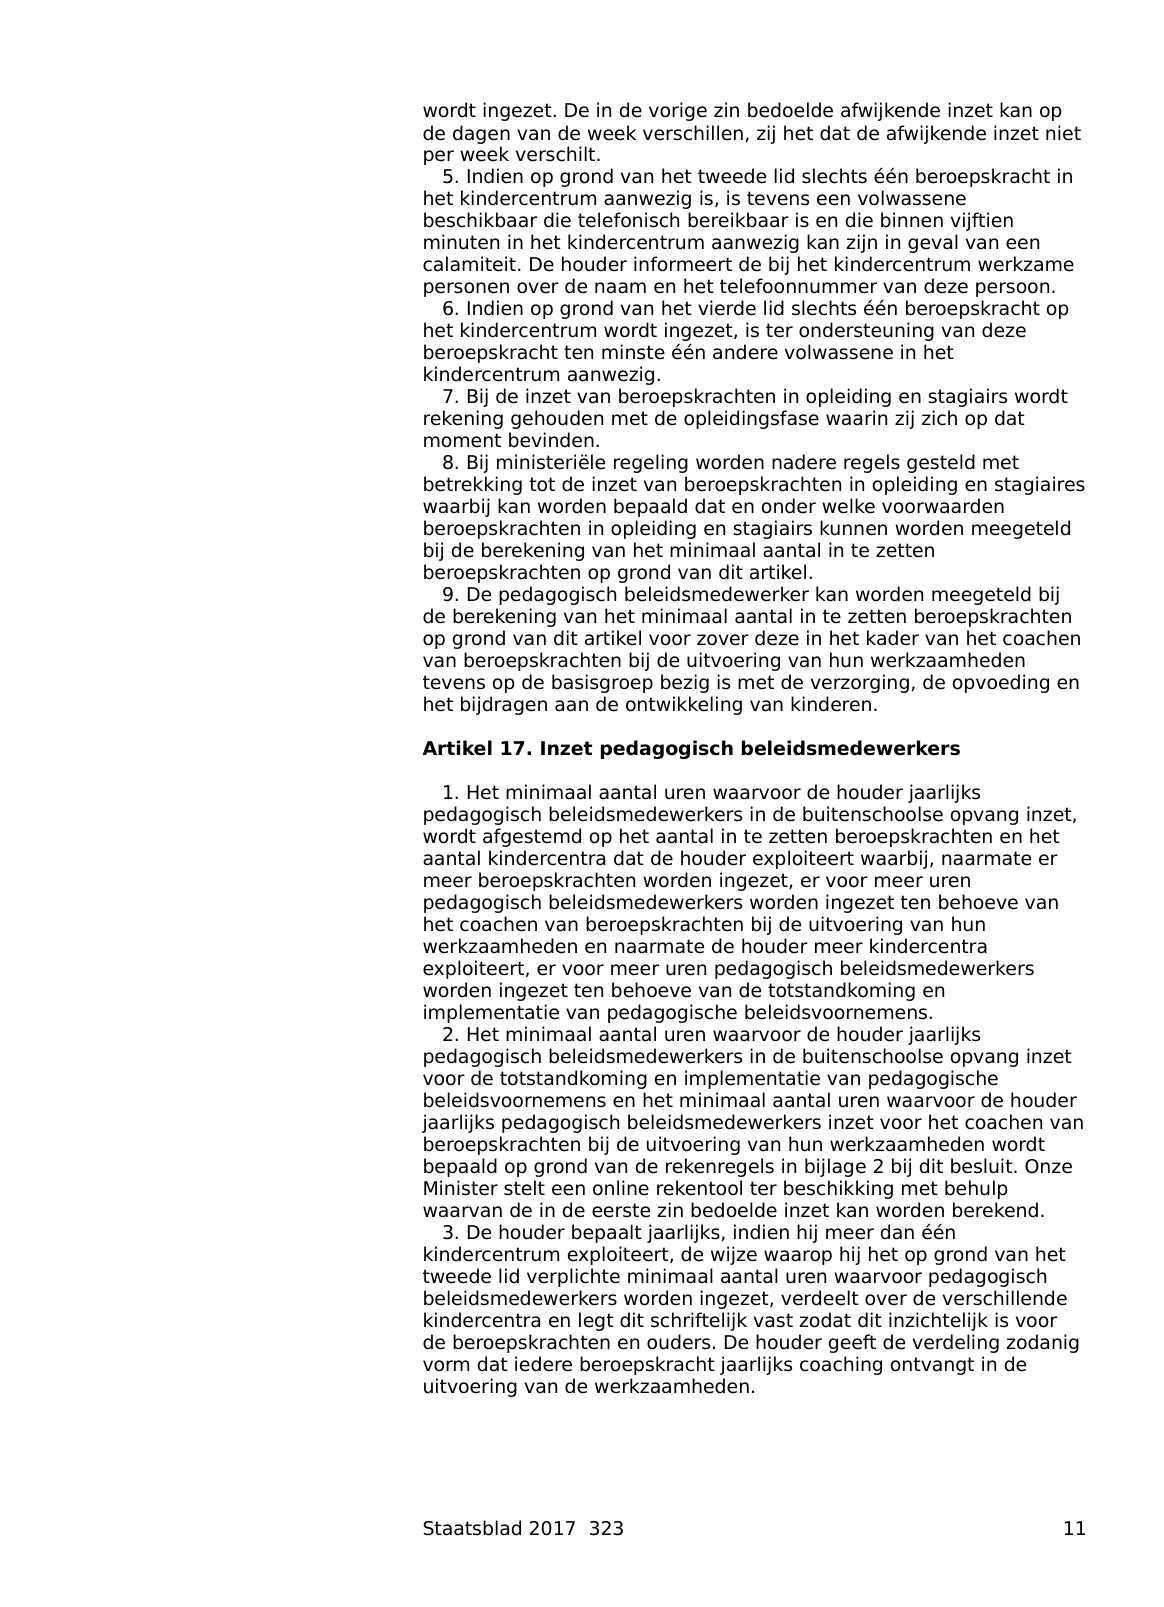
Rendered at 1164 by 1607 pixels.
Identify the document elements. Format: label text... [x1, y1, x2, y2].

text 3. De houder bepaalt jaarlijks, indien hij meer dan één kindercentrum exploiteert, de wijze waarop hij het op grond van het tweede lid verplichte minimaal aantal uren waarvoor pedagogisch beleidsmedewerkers worden ingezet, verdeelt over de verschillende kindercentra en legt dit schriftelijk vast zodat dit inzichtelijk is voor de beroepskrachten en ouders. De houder geeft de verdeling zodanig vorm dat iedere beroepskracht jaarlijks coaching ontvangt in de uitvoering van de werkzaamheden. [422, 1222, 1087, 1398]
text 5. Indien op grond van het tweede lid slechts één beroepskracht in het kindercentrum aanwezig is, is tevens een volwassene beschikbaar die telefonisch bereikbaar is en die binnen vijftien minuten in het kindercentrum aanwezig kan zijn in geval van een calamiteit. De houder informeert de bij het kindercentrum werkzame personen over de naam en het telefoonnummer van deze persoon. [422, 166, 1087, 298]
text 7. Bij de inzet van beroepskrachten in opleiding en stagiairs wordt rekening gehouden met de opleidingsfase waarin zij zich op dat moment bevinden. [422, 386, 1087, 452]
text 2. Het minimaal aantal uren waarvoor de houder jaarlijks pedagogisch beleidsmedewerkers in de buitenschoolse opvang inzet voor de totstandkoming en implementatie van pedagogische beleidsvoornemens en het minimaal aantal uren waarvoor de houder jaarlijks pedagogisch beleidsmedewerkers inzet voor het coachen van beroepskrachten bij de uitvoering van hun werkzaamheden wordt bepaald op grond van de rekenregels in bijlage 2 bij dit besluit. Onze Minister stelt een online rekentool ter beschikking met behulp waarvan de in de eerste zin bedoelde inzet kan worden berekend. [422, 1024, 1087, 1222]
text 9. De pedagogisch beleidsmedewerker kan worden meegeteld bij de berekening van het minimaal aantal in te zetten beroepskrachten op grond van dit artikel voor zover deze in het kader van het coachen van beroepskrachten bij de uitvoering van hun werkzaamheden tevens op de basisgroep bezig is met de verzorging, de opvoeding en het bijdragen aan de ontwikkeling van kinderen. [422, 584, 1087, 716]
text 1. Het minimaal aantal uren waarvoor de houder jaarlijks pedagogisch beleidsmedewerkers in de buitenschoolse opvang inzet, wordt afgestemd op het aantal in te zetten beroepskrachten en het aantal kindercentra dat de houder exploiteert waarbij, naarmate er meer beroepskrachten worden ingezet, er voor meer uren pedagogisch beleidsmedewerkers worden ingezet ten behoeve van het coachen van beroepskrachten bij de uitvoering van hun werkzaamheden en naarmate de houder meer kindercentra exploiteert, er voor meer uren pedagogisch beleidsmedewerkers worden ingezet ten behoeve van de totstandkoming en implementatie van pedagogische beleidsvoornemens. [422, 782, 1087, 1024]
text wordt ingezet. De in de vorige zin bedoelde afwijkende inzet kan op de dagen van de week verschillen, zij het dat de afwijkende inzet niet per week verschilt. [422, 100, 1087, 166]
text 6. Indien op grond van het vierde lid slechts één beroepskracht op het kindercentrum wordt ingezet, is ter ondersteuning van deze beroepskracht ten minste één andere volwassene in het kindercentrum aanwezig. [422, 298, 1087, 386]
text 8. Bij ministeriële regeling worden nadere regels gesteld met betrekking tot de inzet van beroepskrachten in opleiding en stagiaires waarbij kan worden bepaald dat en onder welke voorwaarden beroepskrachten in opleiding en stagiairs kunnen worden meegeteld bij de berekening van het minimaal aantal in te zetten beroepskrachten op grond van dit artikel. [422, 452, 1087, 584]
subtitle Artikel 17. Inzet pedagogisch beleidsmedewerkers [422, 738, 1087, 760]
